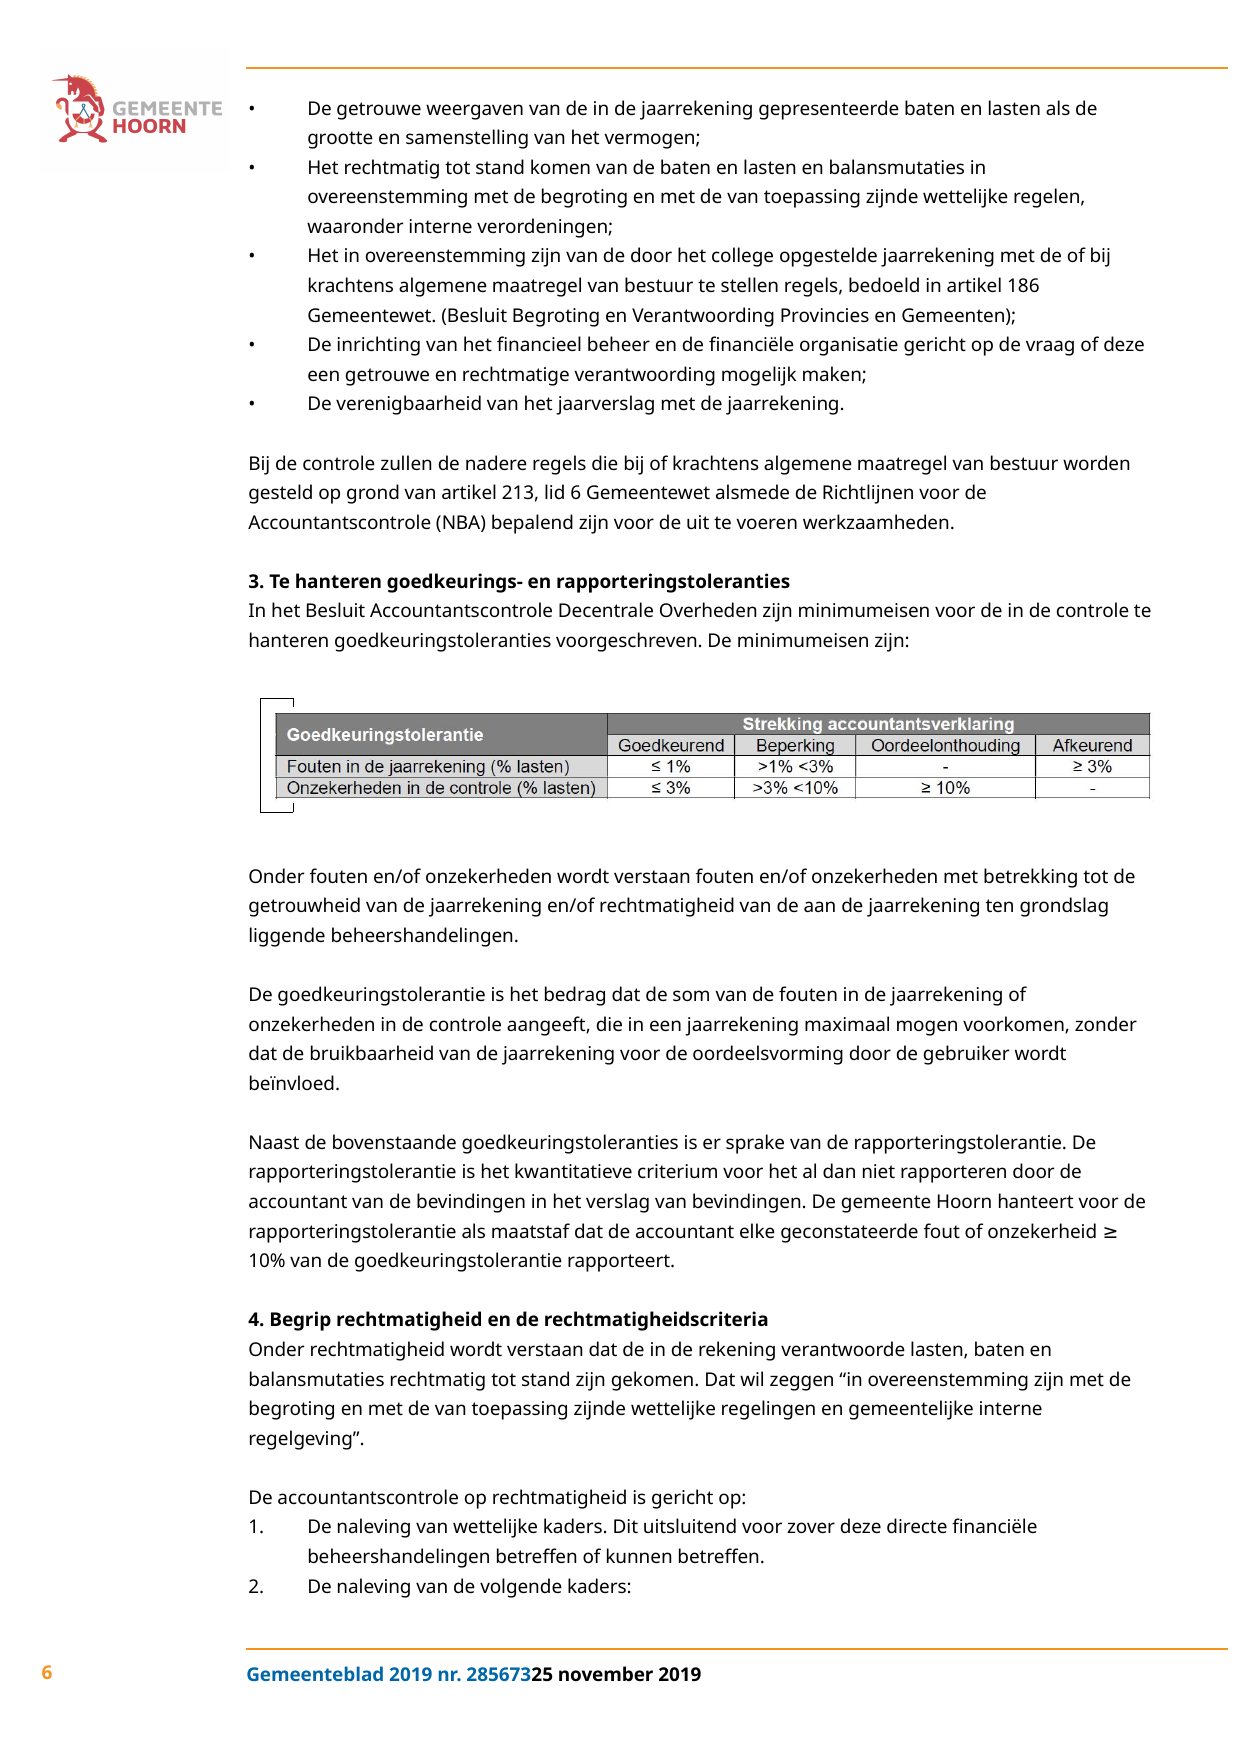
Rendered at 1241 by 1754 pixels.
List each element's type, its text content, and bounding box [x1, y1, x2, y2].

list De getrouwe weergaven van de in de jaarrekening gepresenteerde baten en lasten als de grootte en samenstelling van het vermogen; [248, 95, 1152, 150]
list Het rechtmatig tot stand komen van de baten en lasten en balansmutaties in overeenstemming met de begroting en met de van toepassing zijnde wettelijke regelen, waaronder interne verordeningen; [248, 154, 1152, 239]
list Het in overeenstemming zijn van de door het college opgestelde jaarrekening met de of bij krachtens algemene maatregel van bestuur te stellen regels, bedoeld in artikel 186 Gemeentewet. (Besluit Begroting en Verantwoording Provincies en Gemeenten); [248, 243, 1152, 328]
text Bij de controle zullen de nadere regels die bij of krachtens algemene maatregel van bestuur worden gesteld op grond van artikel 213, lid 6 Gemeentewet alsmede de Richtlijnen voor de Accountantscontrole (NBA) bepalend zijn voor de uit te voeren werkzaamheden. [248, 450, 1152, 535]
text 4. Begrip rechtmatigheid en de rechtmatigheidscriteria [248, 1307, 1152, 1332]
text Onder rechtmatigheid wordt verstaan dat de in de rekening verantwoorde lasten, baten en balansmutaties rechtmatig tot stand zijn gekomen. Dat wil zeggen “in overeenstemming zijn met de begroting en met de van toepassing zijnde wettelijke regelingen en gemeentelijke interne regelgeving”. [248, 1336, 1152, 1451]
text In het Besluit Accountantscontrole Decentrale Overheden zijn minimumeisen voor de in de controle te hanteren goedkeuringstoleranties voorgeschreven. De minimumeisen zijn: [248, 598, 1152, 653]
picture [41, 47, 231, 172]
list De verenigbaarheid van het jaarverslag met de jaarrekening. [248, 391, 1152, 416]
text Onder fouten en/of onzekerheden wordt verstaan fouten en/of onzekerheden met betrekking tot de getrouwheid van de jaarrekening en/of rechtmatigheid van de aan de jaarrekening ten grondslag liggende beheershandelingen. [248, 863, 1152, 948]
list De naleving van de volgende kaders: [248, 1573, 1152, 1598]
text De accountantscontrole op rechtmatigheid is gericht op: [248, 1484, 1152, 1510]
list De naleving van wettelijke kaders. Dit uitsluitend voor zover deze directe financiële beheershandelingen betreffen of kunnen betreffen. [248, 1514, 1152, 1569]
text Naast de bovenstaande goedkeuringstoleranties is er sprake van de rapporteringstolerantie. De rapporteringstolerantie is het kwantitatieve criterium voor het al dan niet rapporteren door de accountant van de bevindingen in het verslag van bevindingen. De gemeente Hoorn hanteert voor de rapporteringstolerantie als maatstaf dat de accountant elke geconstateerde fout of onzekerheid ≥ 10% van de goedkeuringstolerantie rapporteert. [248, 1129, 1152, 1273]
picture [268, 707, 1155, 803]
list De inrichting van het financieel beheer en de financiële organisatie gericht op de vraag of deze een getrouwe en rechtmatige verantwoording mogelijk maken; [248, 331, 1152, 387]
text De goedkeuringstolerantie is het bedrag dat de som van de fouten in de jaarrekening of onzekerheden in de controle aangeeft, die in een jaarrekening maximaal mogen voorkomen, zonder dat de bruikbaarheid van de jaarrekening voor de oordeelsvorming door de gebruiker wordt beïnvloed. [248, 981, 1152, 1096]
text 3. Te hanteren goedkeurings- en rapporteringstoleranties [248, 568, 1152, 594]
